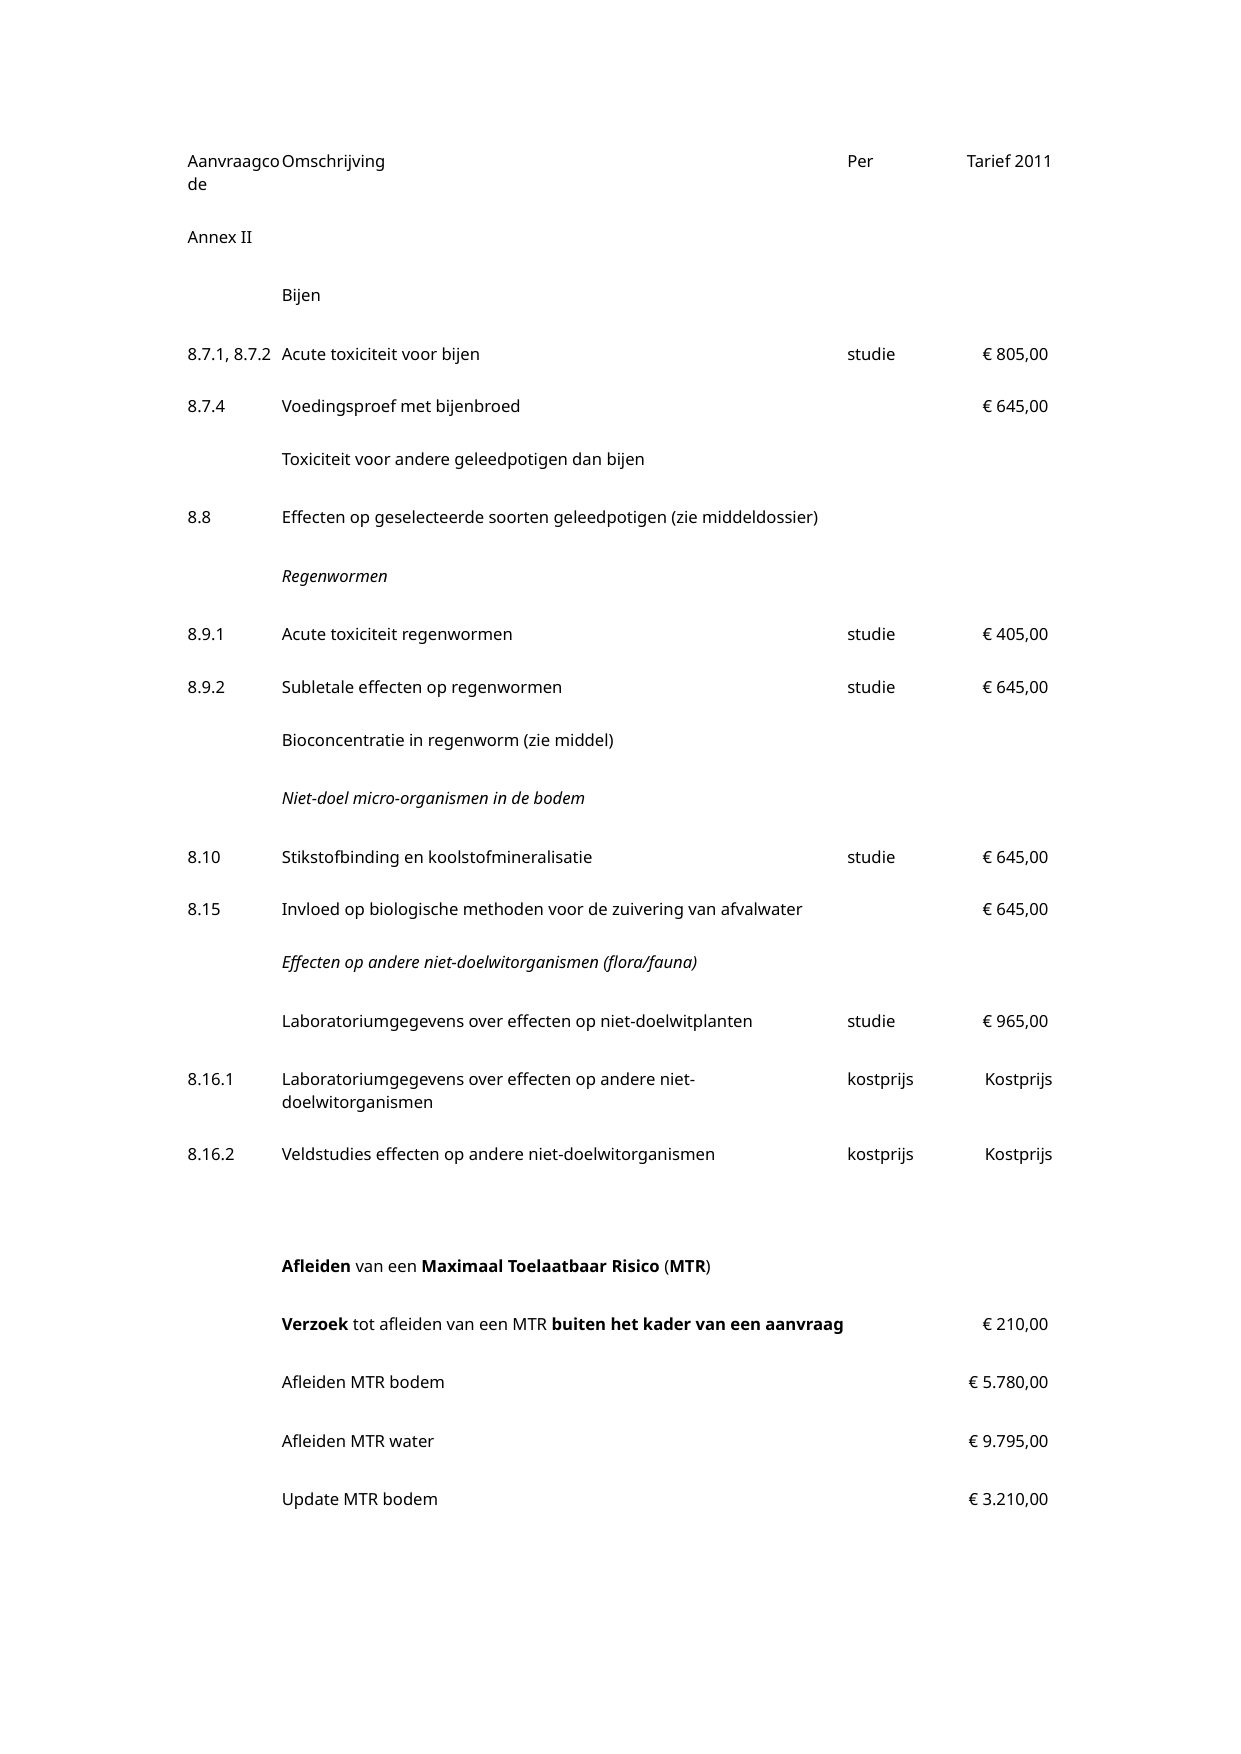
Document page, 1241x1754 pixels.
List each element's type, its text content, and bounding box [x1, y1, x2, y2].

table_cell € 405,00 [950, 623, 1053, 676]
table_cell Verzoek tot afleiden van een MTR buiten het kader van een aanvraag [282, 1313, 950, 1371]
table_cell 8.7.1, 8.7.2 [188, 342, 282, 395]
table_cell [188, 1009, 282, 1068]
table_cell [188, 1488, 282, 1546]
table_cell [188, 284, 282, 342]
table_cell [950, 951, 1053, 1009]
table_cell Acute toxiciteit voor bijen [282, 342, 847, 395]
table_cell Acute toxiciteit regenwormen [282, 623, 847, 676]
table_cell studie [847, 342, 950, 395]
table_cell [282, 1196, 847, 1254]
table_cell [188, 787, 282, 845]
table_cell 8.10 [188, 845, 282, 898]
table_header Per [847, 150, 950, 225]
table_cell kostprijs [847, 1143, 950, 1196]
table_cell Toxiciteit voor andere geleedpotigen dan bijen [282, 448, 950, 506]
table_cell [950, 506, 1053, 564]
table_cell Voedingsproef met bijenbroed [282, 395, 950, 448]
table_cell [950, 565, 1053, 623]
table_cell [950, 225, 1053, 284]
table_cell Stikstofbinding en koolstofmineralisatie [282, 845, 847, 898]
table_header Tarief 2011 [950, 150, 1053, 225]
table_cell Update MTR bodem [282, 1488, 950, 1546]
table_cell kostprijs [847, 1068, 950, 1143]
table_cell Kostprijs [950, 1068, 1053, 1143]
table_cell 8.8 [188, 506, 282, 564]
table_cell € 805,00 [950, 342, 1053, 395]
table_cell Effecten op geselecteerde soorten geleedpotigen (zie middeldossier) [282, 506, 950, 564]
table_cell [950, 1196, 1053, 1254]
table_cell Effecten op andere niet-doelwitorganismen (flora/fauna) [282, 951, 950, 1009]
table_cell Kostprijs [950, 1143, 1053, 1196]
table_cell studie [847, 845, 950, 898]
table_cell [188, 565, 282, 623]
table_cell Bijen [282, 284, 847, 342]
table_cell [282, 225, 847, 284]
table_cell € 5.780,00 [950, 1371, 1053, 1429]
table_cell 8.9.1 [188, 623, 282, 676]
table_cell Laboratoriumgegevens over effecten op andere niet-doelwitorganismen [282, 1068, 847, 1143]
table_cell 8.9.2 [188, 676, 282, 728]
table_cell [188, 729, 282, 787]
table_cell [950, 787, 1053, 845]
table_cell studie [847, 623, 950, 676]
table_cell € 965,00 [950, 1009, 1053, 1068]
table_cell [188, 951, 282, 1009]
table_cell Afleiden MTR water [282, 1430, 950, 1488]
table_cell € 645,00 [950, 676, 1053, 728]
table_cell [188, 1430, 282, 1488]
table_cell 8.16.2 [188, 1143, 282, 1196]
table_cell [188, 1254, 282, 1313]
table_cell Regenwormen [282, 565, 847, 623]
table_cell € 210,00 [950, 1313, 1053, 1371]
table_cell [950, 284, 1053, 342]
table_cell Afleiden van een Maximaal Toelaatbaar Risico (MTR) [282, 1254, 950, 1313]
table_cell Invloed op biologische methoden voor de zuivering van afvalwater [282, 898, 950, 951]
table_cell 8.15 [188, 898, 282, 951]
table_cell [950, 729, 1053, 787]
table_cell € 9.795,00 [950, 1430, 1053, 1488]
table_cell Niet-doel micro-organismen in de bodem [282, 787, 950, 845]
table_cell Subletale effecten op regenwormen [282, 676, 847, 728]
table_cell [950, 448, 1053, 506]
table_cell studie [847, 676, 950, 728]
table_cell Bioconcentratie in regenworm (zie middel) [282, 729, 950, 787]
table_cell 8.16.1 [188, 1068, 282, 1143]
table_cell [950, 1254, 1053, 1313]
table_cell [847, 225, 950, 284]
table_cell [188, 448, 282, 506]
table_header Aanvraagcode [188, 150, 282, 225]
table_cell [847, 1196, 950, 1254]
table_cell studie [847, 1009, 950, 1068]
table_cell Afleiden MTR bodem [282, 1371, 950, 1429]
table_cell [188, 1313, 282, 1371]
table_cell [847, 284, 950, 342]
table_cell € 3.210,00 [950, 1488, 1053, 1546]
table_cell Veldstudies effecten op andere niet-doelwitorganismen [282, 1143, 847, 1196]
table_cell € 645,00 [950, 845, 1053, 898]
table_cell [847, 565, 950, 623]
table_cell Laboratoriumgegevens over effecten op niet-doelwitplanten [282, 1009, 847, 1068]
table_cell € 645,00 [950, 898, 1053, 951]
table_cell Annex II [188, 225, 282, 284]
table_cell [188, 1371, 282, 1429]
table_header Omschrijving [282, 150, 847, 225]
table_cell [188, 1196, 282, 1254]
table_cell € 645,00 [950, 395, 1053, 448]
table_cell 8.7.4 [188, 395, 282, 448]
